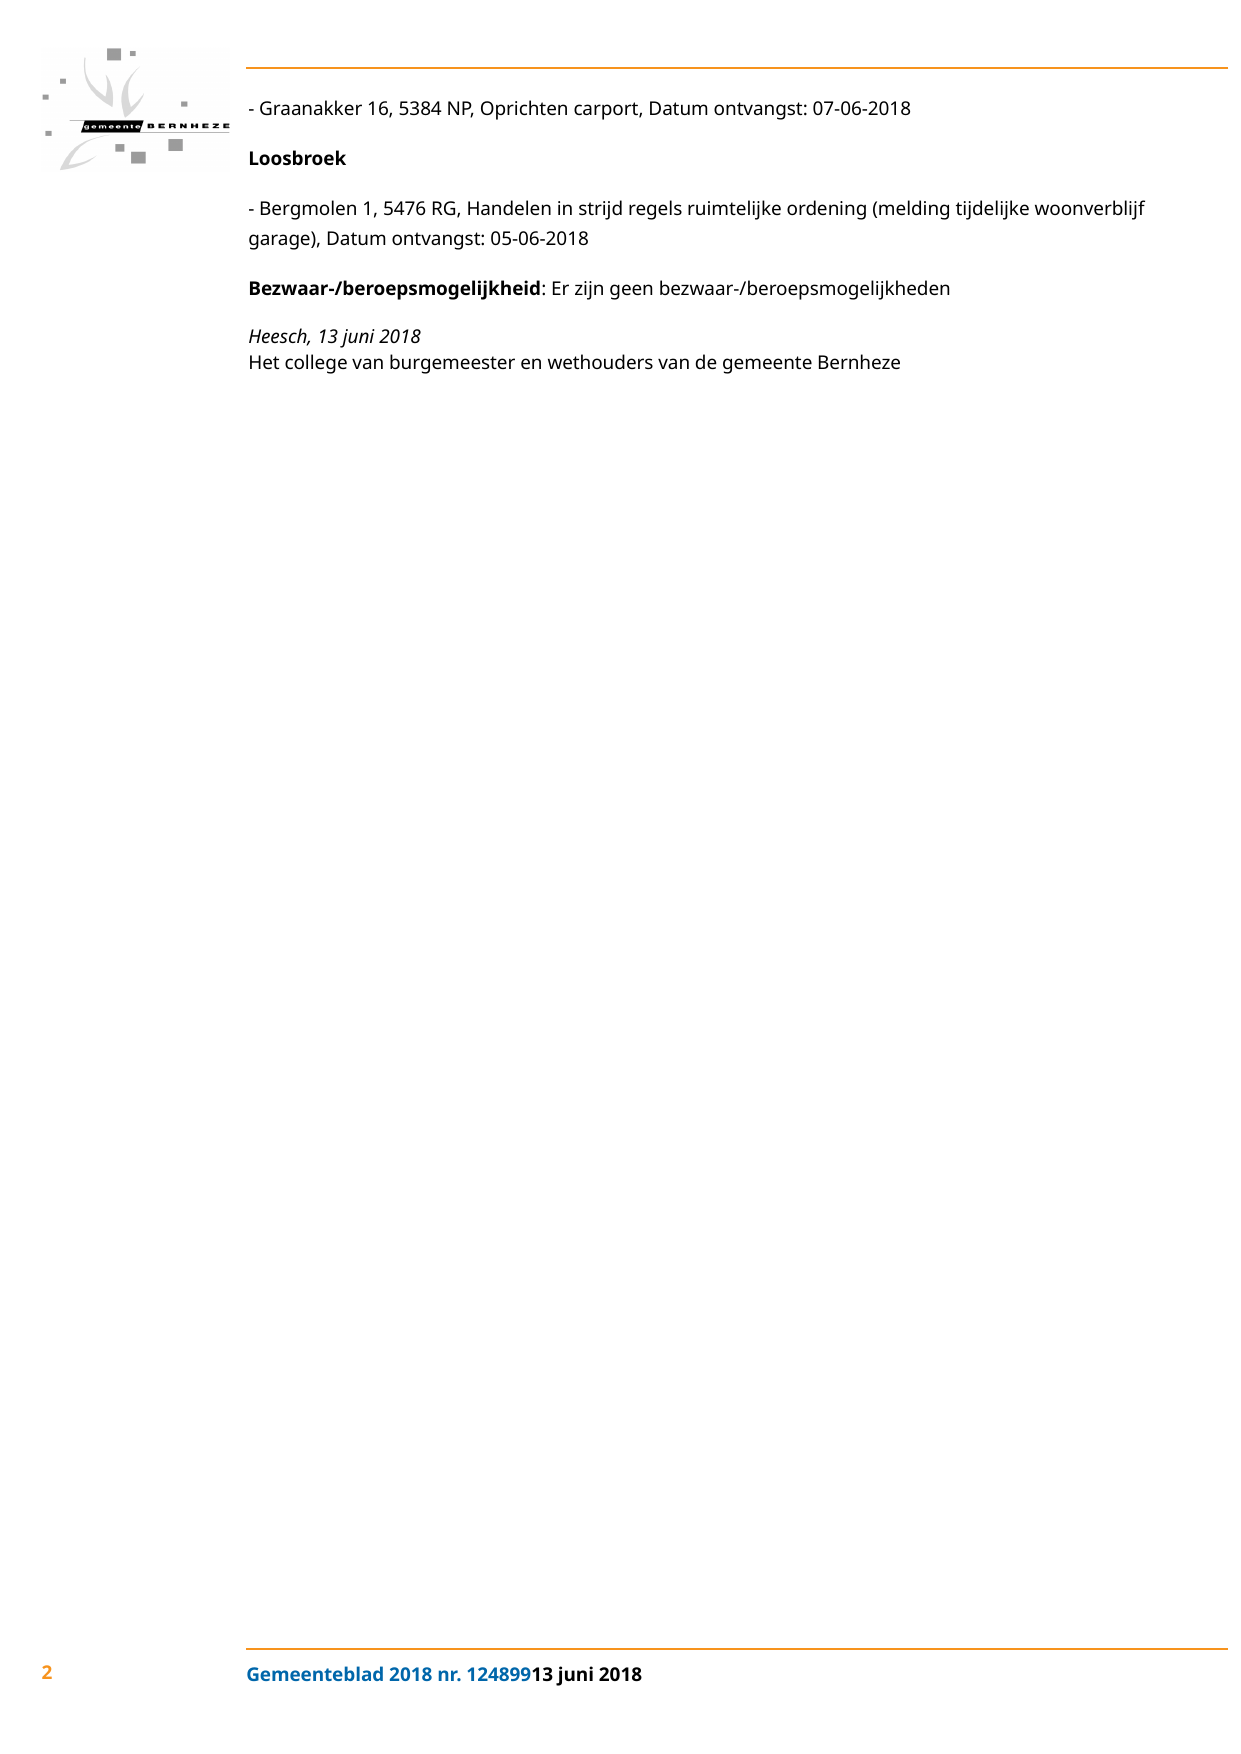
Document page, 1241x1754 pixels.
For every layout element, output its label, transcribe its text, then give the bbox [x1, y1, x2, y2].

text - Bergmolen 1, 5476 RG, Handelen in strijd regels ruimtelijke ordening (melding tijdelijke woonverblijf garage), Datum ontvangst: 05-06-2018 [248, 196, 1152, 251]
text Het college van burgemeester en wethouders van de gemeente Bernheze [248, 349, 1152, 375]
text Loosbroek [248, 145, 1152, 171]
text - Graanakker 16, 5384 NP, Oprichten carport, Datum ontvangst: 07-06-2018 [248, 95, 1152, 121]
text Bezwaar-/beroepsmogelijkheid: Er zijn geen bezwaar-/beroepsmogelijkheden [248, 276, 1152, 301]
picture [41, 47, 231, 172]
text Heesch, 13 juni 2018 [248, 323, 1152, 349]
